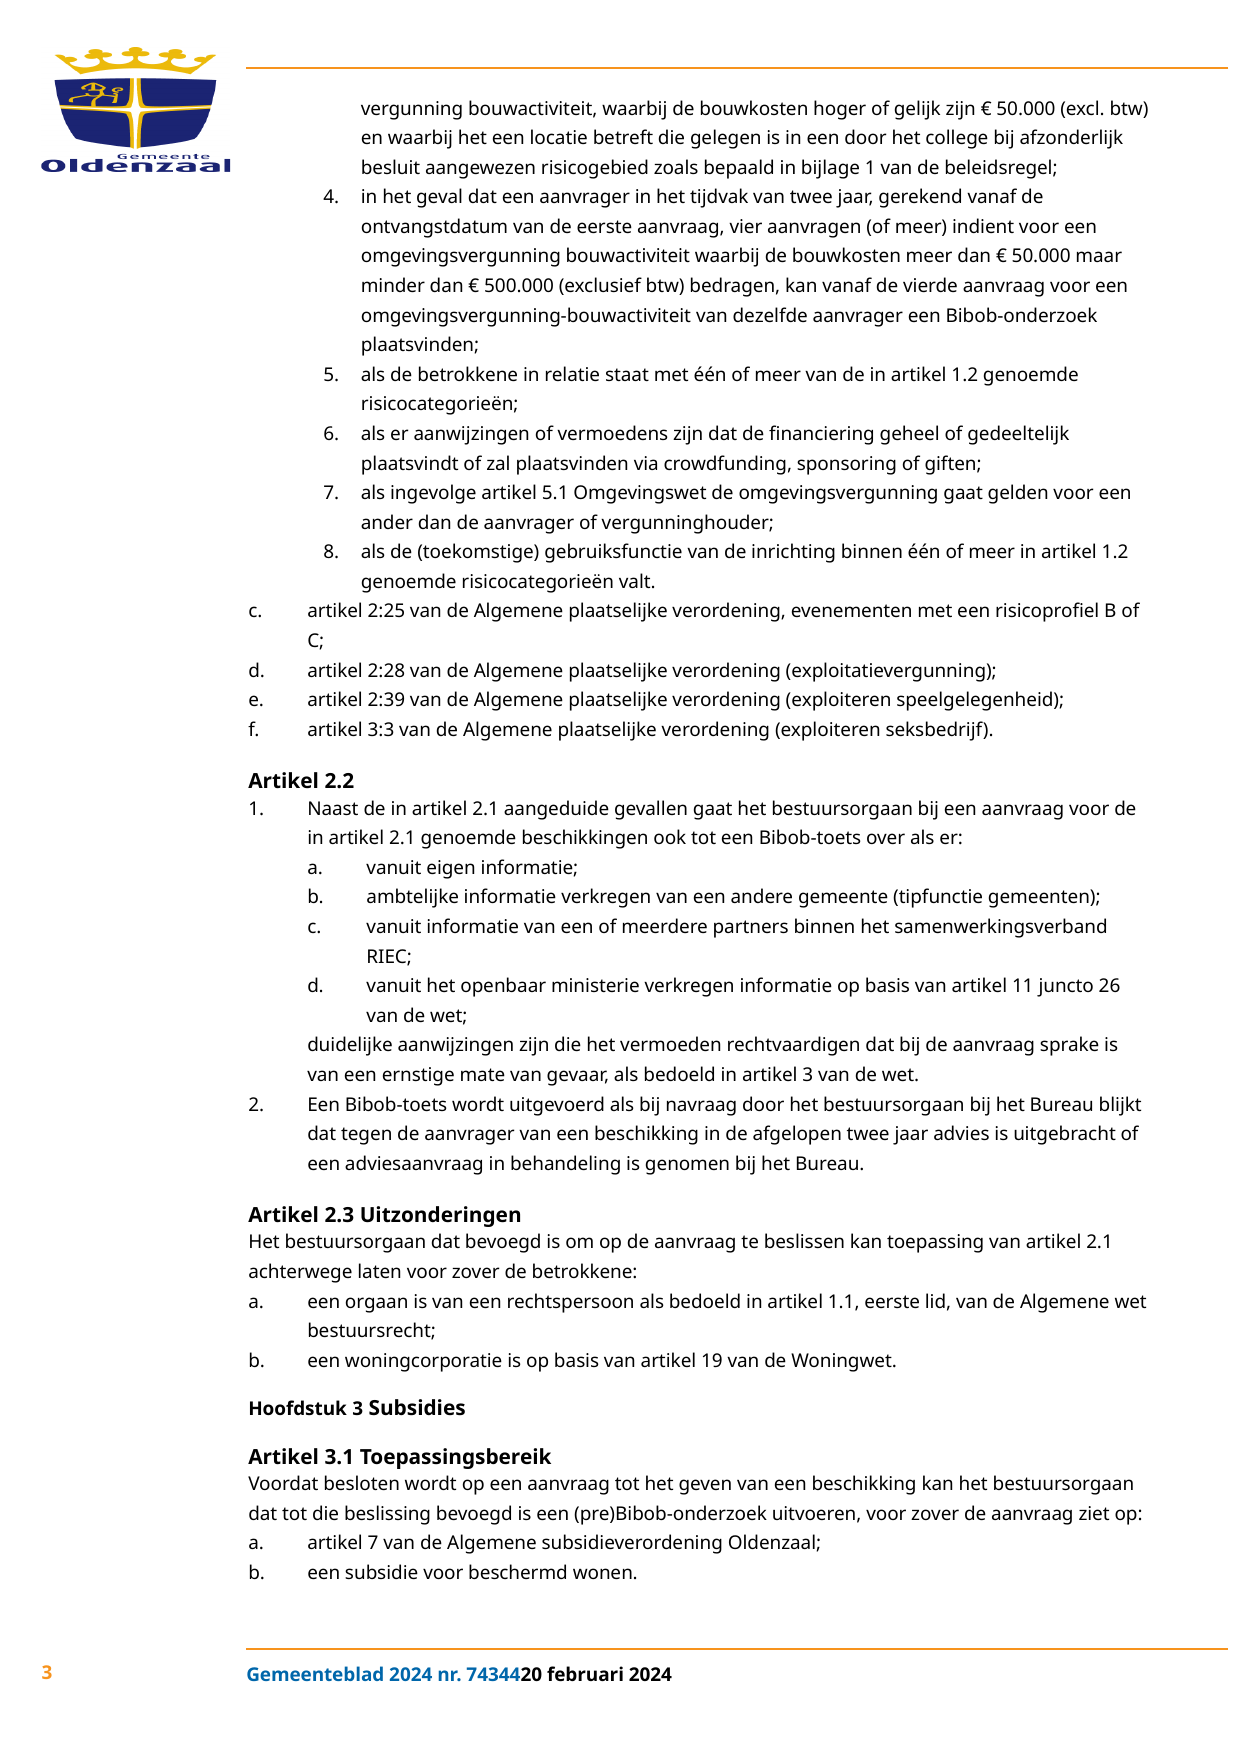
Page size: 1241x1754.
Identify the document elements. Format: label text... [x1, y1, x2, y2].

list artikel 2:39 van de Algemene plaatselijke verordening (exploiteren speelgelegenheid); [248, 686, 1152, 712]
list als de (toekomstige) gebruiksfunctie van de inrichting binnen één of meer in artikel 1.2 genoemde risicocategorieën valt. [323, 538, 1152, 594]
list Een Bibob-toets wordt uitgevoerd als bij navraag door het bestuursorgaan bij het Bureau blijkt dat tegen de aanvrager van een beschikking in de afgelopen twee jaar advies is uitgebracht of een adviesaanvraag in behandeling is genomen bij het Bureau. [248, 1091, 1152, 1176]
list ambtelijke informatie verkregen van een andere gemeente (tipfunctie gemeenten); [307, 884, 1152, 909]
list vanuit informatie van een of meerdere partners binnen het samenwerkingsverband RIEC; [307, 913, 1152, 968]
text Het bestuursorgaan dat bevoegd is om op de aanvraag te beslissen kan toepassing van artikel 2.1 achterwege laten voor zover de betrokkene: [248, 1229, 1152, 1284]
list duidelijke aanwijzingen zijn die het vermoeden rechtvaardigen dat bij de aanvraag sprake is van een ernstige mate van gevaar, als bedoeld in artikel 3 van de wet. [248, 1032, 1152, 1087]
picture [41, 47, 231, 172]
list vanuit eigen informatie; [307, 854, 1152, 880]
text Artikel 2.2 [248, 766, 1152, 795]
list artikel 2:25 van de Algemene plaatselijke verordening, evenementen met een risicoprofiel B of C; [248, 598, 1152, 653]
list artikel 2:28 van de Algemene plaatselijke verordening (exploitatievergunning); [248, 657, 1152, 683]
list als er aanwijzingen of vermoedens zijn dat de financiering geheel of gedeeltelijk plaatsvindt of zal plaatsvinden via crowdfunding, sponsoring of giften; [323, 420, 1152, 476]
list artikel 3:3 van de Algemene plaatselijke verordening (exploiteren seksbedrijf). [248, 716, 1152, 742]
list als de betrokkene in relatie staat met één of meer van de in artikel 1.2 genoemde risicocategorieën; [323, 361, 1152, 416]
list vergunning bouwactiviteit, waarbij de bouwkosten hoger of gelijk zijn € 50.000 (excl. btw) en waarbij het een locatie betreft die gelegen is in een door het college bij afzonderlijk besluit aangewezen risicogebied zoals bepaald in bijlage 1 van de beleidsregel; [323, 95, 1152, 180]
list in het geval dat een aanvrager in het tijdvak van twee jaar, gerekend vanaf de ontvangstdatum van de eerste aanvraag, vier aanvragen (of meer) indient voor een omgevingsvergunning bouwactiviteit waarbij de bouwkosten meer dan € 50.000 maar minder dan € 500.000 (exclusief btw) bedragen, kan vanaf de vierde aanvraag voor een omgevingsvergunning-bouwactiviteit van dezelfde aanvrager een Bibob-onderzoek plaatsvinden; [323, 183, 1152, 357]
list artikel 7 van de Algemene subsidieverordening Oldenzaal; [248, 1529, 1152, 1555]
list een woningcorporatie is op basis van artikel 19 van de Woningwet. [248, 1347, 1152, 1373]
list als ingevolge artikel 5.1 Omgevingswet de omgevingsvergunning gaat gelden voor een ander dan de aanvrager of vergunninghouder; [323, 479, 1152, 535]
list een subsidie voor beschermd wonen. [248, 1559, 1152, 1585]
list Naast de in artikel 2.1 aangeduide gevallen gaat het bestuursorgaan bij een aanvraag voor de in artikel 2.1 genoemde beschikkingen ook tot een Bibob-toets over als er: [248, 795, 1152, 850]
list vanuit het openbaar ministerie verkregen informatie op basis van artikel 11 juncto 26 van de wet; [307, 972, 1152, 1028]
list een orgaan is van een rechtspersoon als bedoeld in artikel 1.1, eerste lid, van de Algemene wet bestuursrecht; [248, 1288, 1152, 1343]
text Hoofdstuk 3 Subsidies [248, 1393, 1152, 1421]
text Artikel 2.3 Uitzonderingen [248, 1200, 1152, 1229]
text Artikel 3.1 Toepassingsbereik [248, 1442, 1152, 1470]
text Voordat besloten wordt op een aanvraag tot het geven van een beschikking kan het bestuursorgaan dat tot die beslissing bevoegd is een (pre)Bibob-onderzoek uitvoeren, voor zover de aanvraag ziet op: [248, 1470, 1152, 1526]
